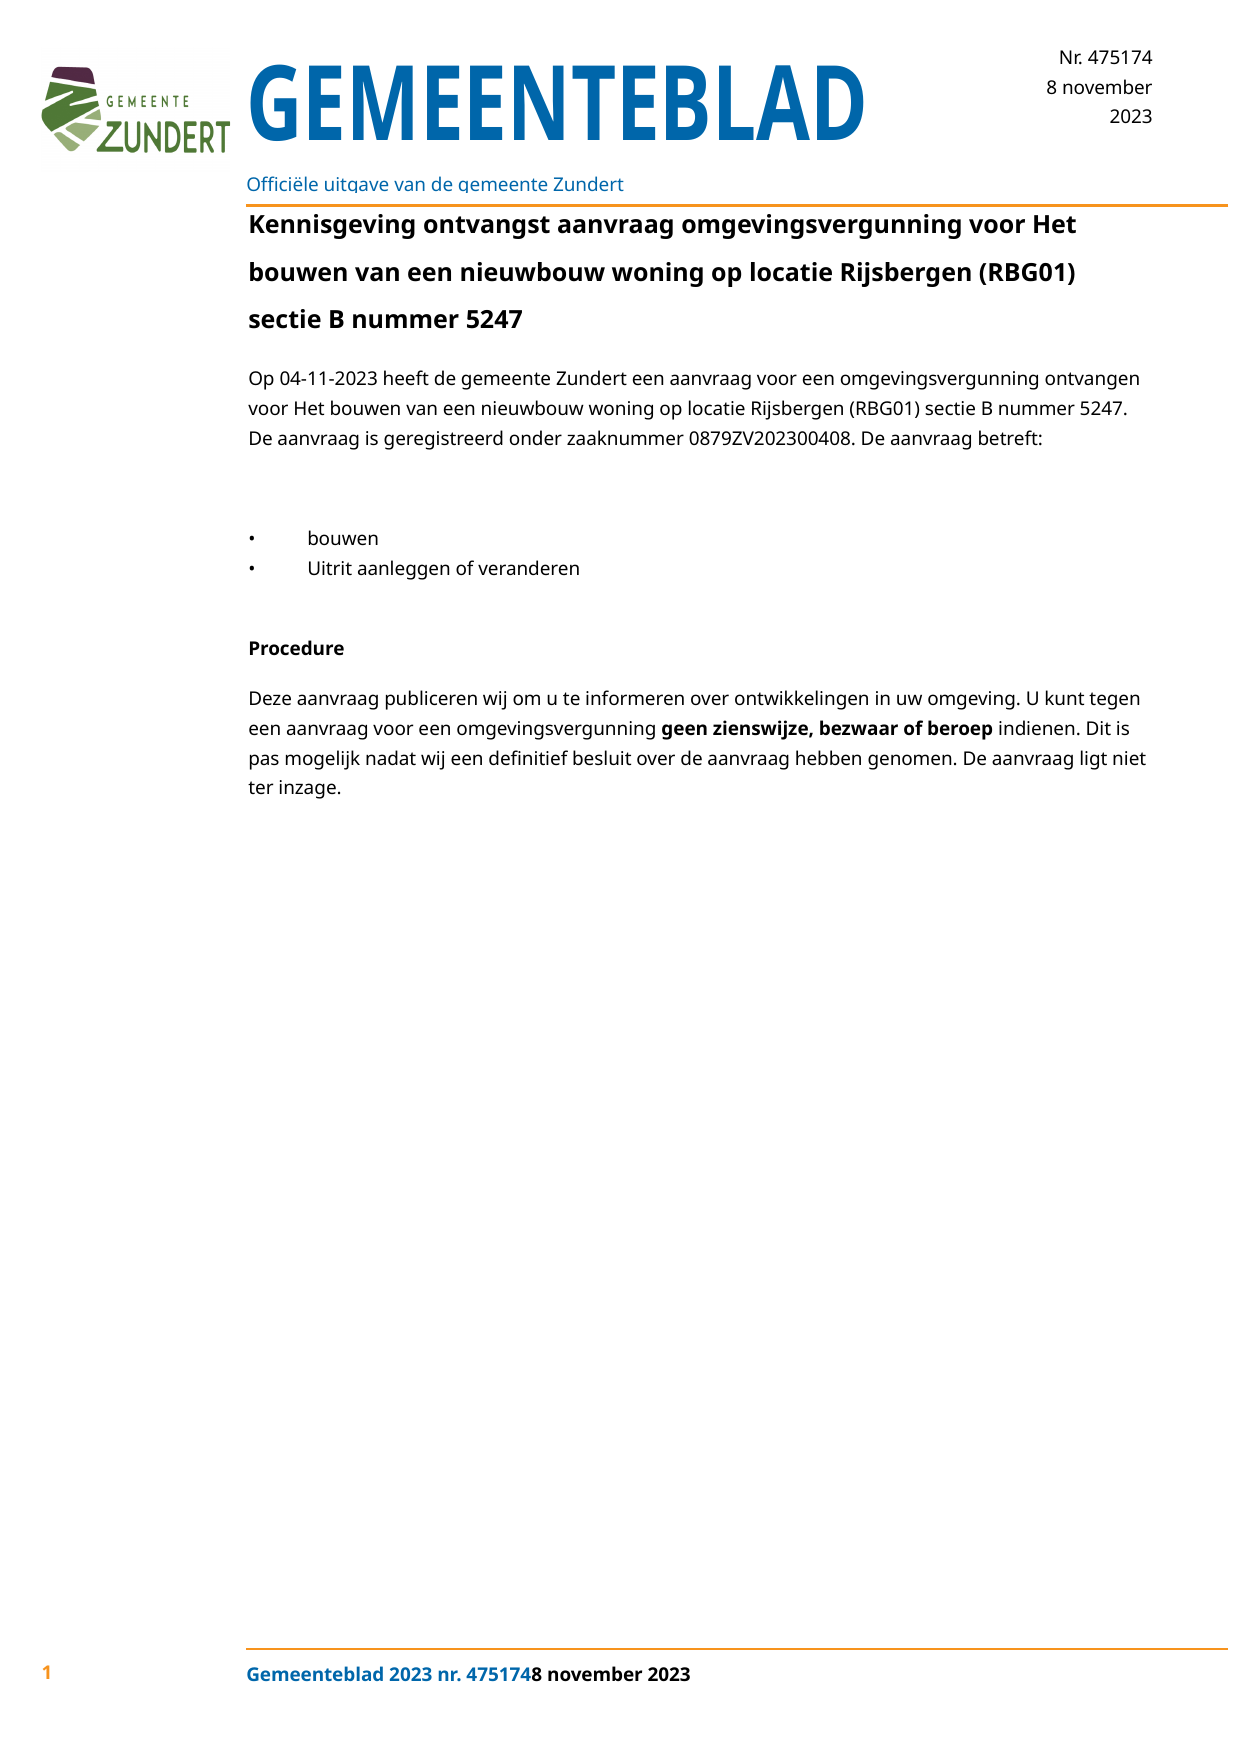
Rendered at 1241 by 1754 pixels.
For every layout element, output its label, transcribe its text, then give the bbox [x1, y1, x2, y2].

list bouwen [248, 526, 1152, 551]
text Kennisgeving ontvangst aanvraag omgevingsvergunning voor Het bouwen van een nieuwbouw woning op locatie Rijsbergen (RBG01) sectie B nummer 5247 [248, 207, 1152, 336]
picture [41, 47, 231, 172]
list Uitrit aanleggen of veranderen [248, 555, 1152, 581]
text Procedure [248, 635, 1152, 661]
text Deze aanvraag publiceren wij om u te informeren over ontwikkelingen in uw omgeving. U kunt tegen een aanvraag voor een omgevingsvergunning geen zienswijze, bezwaar of beroep indienen. Dit is pas mogelijk nadat wij een definitief besluit over de aanvraag hebben genomen. De aanvraag ligt niet ter inzage. [248, 686, 1152, 800]
text Op 04-11-2023 heeft de gemeente Zundert een aanvraag voor een omgevingsvergunning ontvangen voor Het bouwen van een nieuwbouw woning op locatie Rijsbergen (RBG01) sectie B nummer 5247. De aanvraag is geregistreerd onder zaaknummer 0879ZV202300408. De aanvraag betreft: [248, 366, 1152, 450]
